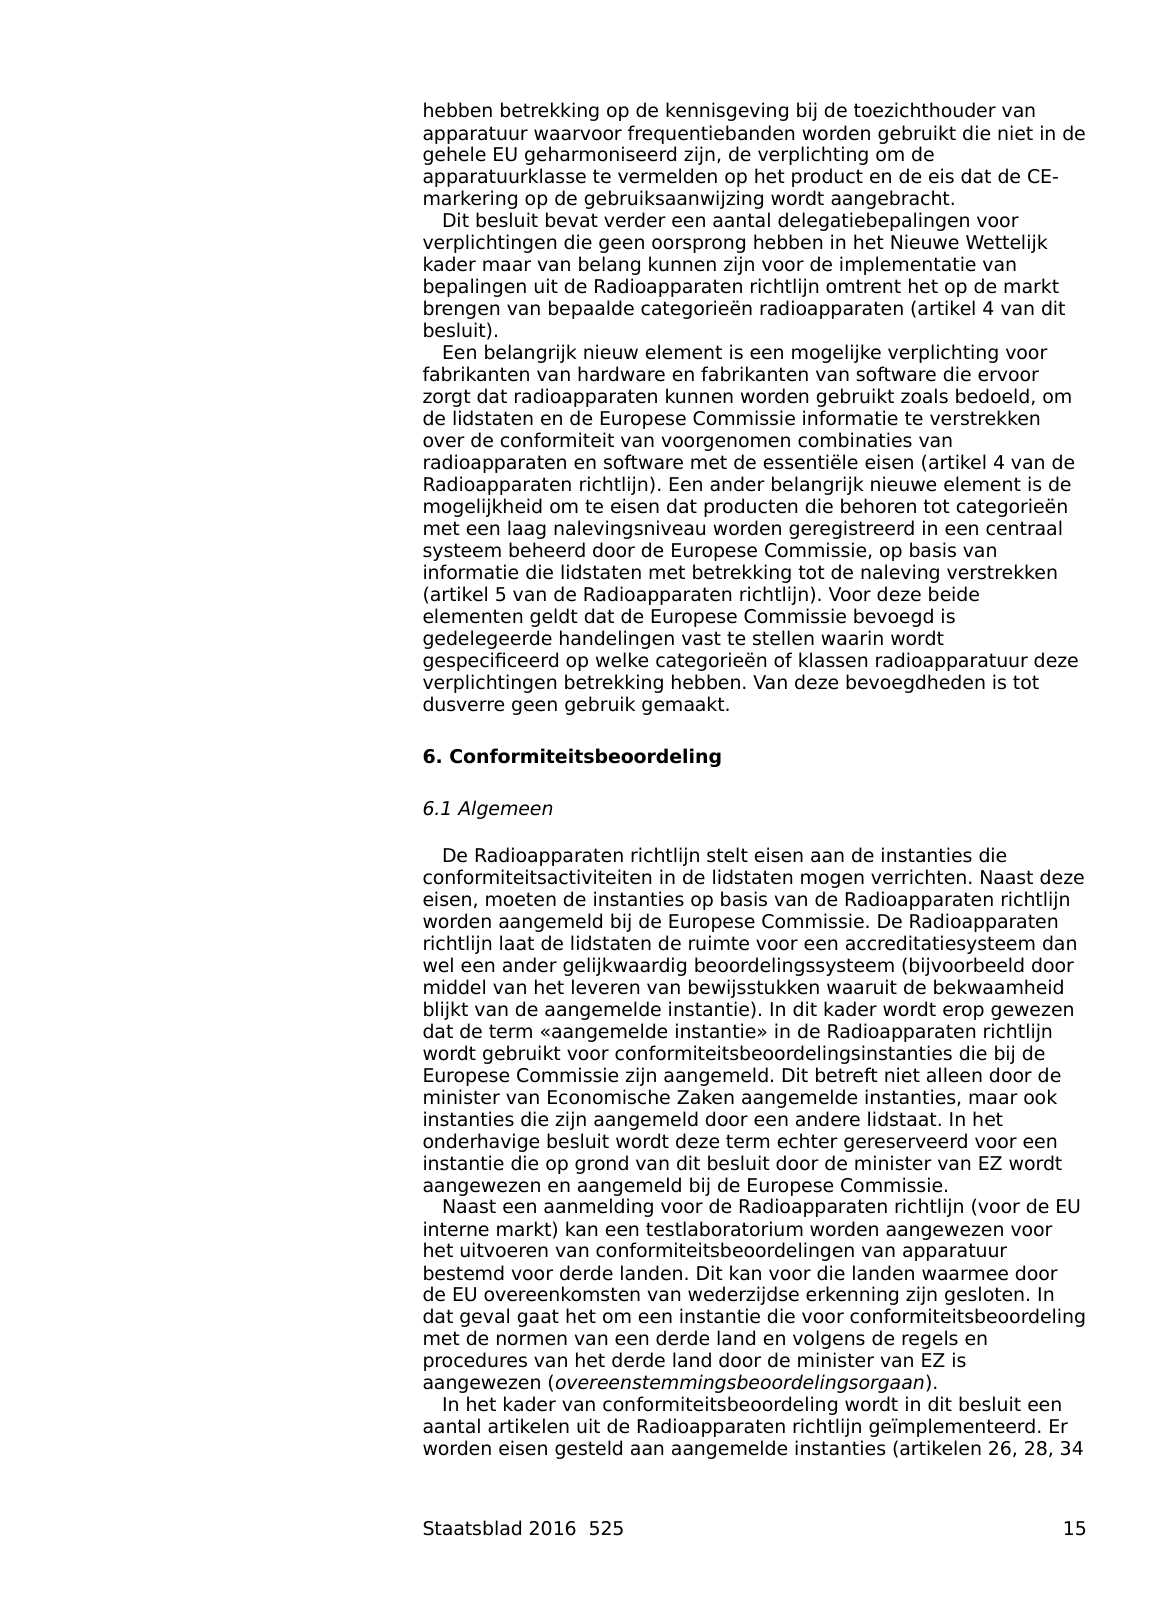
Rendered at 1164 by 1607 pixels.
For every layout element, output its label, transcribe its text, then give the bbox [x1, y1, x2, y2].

text In het kader van conformiteitsbeoordeling wordt in dit besluit een aantal artikelen uit de Radioapparaten richtlijn geïmplementeerd. Er worden eisen gesteld aan aangemelde instanties (artikelen 26, 28, 34 [422, 1394, 1087, 1460]
text De Radioapparaten richtlijn stelt eisen aan de instanties die conformiteitsactiviteiten in de lidstaten mogen verrichten. Naast deze eisen, moeten de instanties op basis van de Radioapparaten richtlijn worden aangemeld bij de Europese Commissie. De Radioapparaten richtlijn laat de lidstaten de ruimte voor een accreditatiesysteem dan wel een ander gelijkwaardig beoordelingssysteem (bijvoorbeeld door middel van het leveren van bewijsstukken waaruit de bekwaamheid blijkt van de aangemelde instantie). In dit kader wordt erop gewezen dat de term «aangemelde instantie» in de Radioapparaten richtlijn wordt gebruikt voor conformiteitsbeoordelingsinstanties die bij de Europese Commissie zijn aangemeld. Dit betreft niet alleen door de minister van Economische Zaken aangemelde instanties, maar ook instanties die zijn aangemeld door een andere lidstaat. In het onderhavige besluit wordt deze term echter gereserveerd voor een instantie die op grond van dit besluit door de minister van EZ wordt aangewezen en aangemeld bij de Europese Commissie. [422, 845, 1087, 1196]
text hebben betrekking op de kennisgeving bij de toezichthouder van apparatuur waarvoor frequentiebanden worden gebruikt die niet in de gehele EU geharmoniseerd zijn, de verplichting om de apparatuurklasse te vermelden op het product en de eis dat de CE-markering op de gebruiksaanwijzing wordt aangebracht. [422, 100, 1087, 210]
subtitle 6.1 Algemeen [422, 798, 1087, 820]
text Een belangrijk nieuw element is een mogelijke verplichting voor fabrikanten van hardware en fabrikanten van software die ervoor zorgt dat radioapparaten kunnen worden gebruikt zoals bedoeld, om de lidstaten en de Europese Commissie informatie te verstrekken over de conformiteit van voorgenomen combinaties van radioapparaten en software met de essentiële eisen (artikel 4 van de Radioapparaten richtlijn). Een ander belangrijk nieuwe element is de mogelijkheid om te eisen dat producten die behoren tot categorieën met een laag nalevingsniveau worden geregistreerd in een centraal systeem beheerd door de Europese Commissie, op basis van informatie die lidstaten met betrekking tot de naleving verstrekken (artikel 5 van de Radioapparaten richtlijn). Voor deze beide elementen geldt dat de Europese Commissie bevoegd is gedelegeerde handelingen vast te stellen waarin wordt gespecificeerd op welke categorieën of klassen radioapparatuur deze verplichtingen betrekking hebben. Van deze bevoegdheden is tot dusverre geen gebruik gemaakt. [422, 342, 1087, 716]
text Dit besluit bevat verder een aantal delegatiebepalingen voor verplichtingen die geen oorsprong hebben in het Nieuwe Wettelijk kader maar van belang kunnen zijn voor de implementatie van bepalingen uit de Radioapparaten richtlijn omtrent het op de markt brengen van bepaalde categorieën radioapparaten (artikel 4 van dit besluit). [422, 210, 1087, 342]
text Naast een aanmelding voor de Radioapparaten richtlijn (voor de EU interne markt) kan een testlaboratorium worden aangewezen voor het uitvoeren van conformiteitsbeoordelingen van apparatuur bestemd voor derde landen. Dit kan voor die landen waarmee door de EU overeenkomsten van wederzijdse erkenning zijn gesloten. In dat geval gaat het om een instantie die voor conformiteitsbeoordeling met de normen van een derde land en volgens de regels en procedures van het derde land door de minister van EZ is aangewezen (overeenstemmingsbeoordelingsorgaan). [422, 1196, 1087, 1394]
subtitle 6. Conformiteitsbeoordeling [422, 746, 1087, 768]
